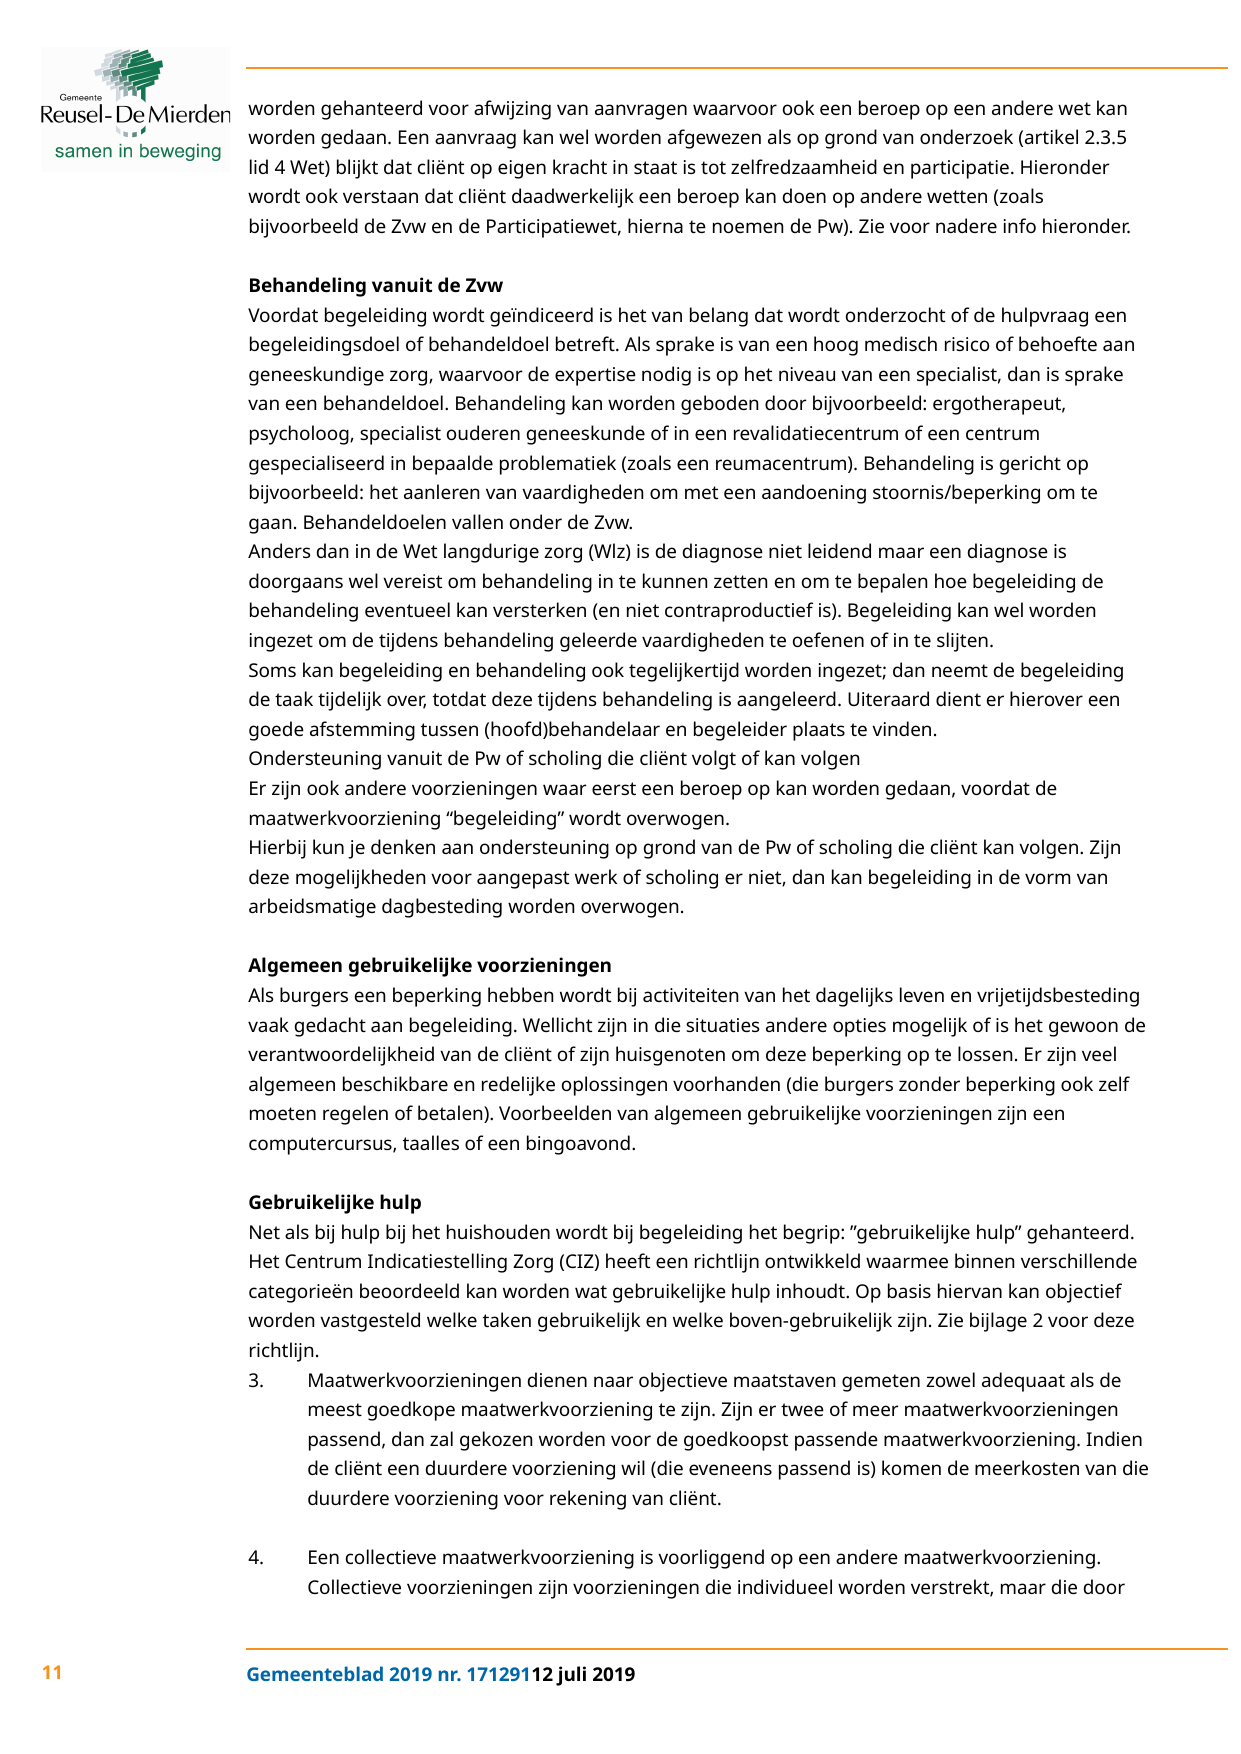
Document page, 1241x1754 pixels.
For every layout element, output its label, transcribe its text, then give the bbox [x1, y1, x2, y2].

text Behandeling vanuit de Zvw [248, 272, 1152, 298]
list Een collectieve maatwerkvoorziening is voorliggend op een andere maatwerkvoorziening. Collectieve voorzieningen zijn voorzieningen die individueel worden verstrekt, maar die door [248, 1544, 1152, 1600]
text Ondersteuning vanuit de Pw of scholing die cliënt volgt of kan volgen [248, 746, 1152, 771]
text Net als bij hulp bij het huishouden wordt bij begeleiding het begrip: ”gebruikelijke hulp” gehanteerd. Het Centrum Indicatiestelling Zorg (CIZ) heeft een richtlijn ontwikkeld waarmee binnen verschillende categorieën beoordeeld kan worden wat gebruikelijke hulp inhoudt. Op basis hiervan kan objectief worden vastgesteld welke taken gebruikelijk en welke boven-gebruikelijk zijn. Zie bijlage 2 voor deze richtlijn. [248, 1219, 1152, 1363]
text Gebruikelijke hulp [248, 1189, 1152, 1215]
text Als burgers een beperking hebben wordt bij activiteiten van het dagelijks leven en vrijetijdsbesteding vaak gedacht aan begeleiding. Wellicht zijn in die situaties andere opties mogelijk of is het gewoon de verantwoordelijkheid van de cliënt of zijn huisgenoten om deze beperking op te lossen. Er zijn veel algemeen beschikbare en redelijke oplossingen voorhanden (die burgers zonder beperking ook zelf moeten regelen of betalen). Voorbeelden van algemeen gebruikelijke voorzieningen zijn een computercursus, taalles of een bingoavond. [248, 982, 1152, 1156]
text worden gehanteerd voor afwijzing van aanvragen waarvoor ook een beroep op een andere wet kan worden gedaan. Een aanvraag kan wel worden afgewezen als op grond van onderzoek (artikel 2.3.5 lid 4 Wet) blijkt dat cliënt op eigen kracht in staat is tot zelfredzaamheid en participatie. Hieronder wordt ook verstaan dat cliënt daadwerkelijk een beroep kan doen op andere wetten (zoals bijvoorbeeld de Zvw en de Participatiewet, hierna te noemen de Pw). Zie voor nadere info hieronder. [248, 95, 1152, 239]
text Voordat begeleiding wordt geïndiceerd is het van belang dat wordt onderzocht of de hulpvraag een begeleidingsdoel of behandeldoel betreft. Als sprake is van een hoog medisch risico of behoefte aan geneeskundige zorg, waarvoor de expertise nodig is op het niveau van een specialist, dan is sprake van een behandeldoel. Behandeling kan worden geboden door bijvoorbeeld: ergotherapeut, psycholoog, specialist ouderen geneeskunde of in een revalidatiecentrum of een centrum gespecialiseerd in bepaalde problematiek (zoals een reumacentrum). Behandeling is gericht op bijvoorbeeld: het aanleren van vaardigheden om met een aandoening stoornis/beperking om te gaan. Behandeldoelen vallen onder de Zvw. [248, 302, 1152, 535]
text Soms kan begeleiding en behandeling ook tegelijkertijd worden ingezet; dan neemt de begeleiding de taak tijdelijk over, totdat deze tijdens behandeling is aangeleerd. Uiteraard dient er hierover een goede afstemming tussen (hoofd)behandelaar en begeleider plaats te vinden. [248, 657, 1152, 742]
text Anders dan in de Wet langdurige zorg (Wlz) is de diagnose niet leidend maar een diagnose is doorgaans wel vereist om behandeling in te kunnen zetten en om te bepalen hoe begeleiding de behandeling eventueel kan versterken (en niet contraproductief is). Begeleiding kan wel worden ingezet om de tijdens behandeling geleerde vaardigheden te oefenen of in te slijten. [248, 538, 1152, 653]
text Algemeen gebruikelijke voorzieningen [248, 953, 1152, 978]
text Hierbij kun je denken aan ondersteuning op grond van de Pw of scholing die cliënt kan volgen. Zijn deze mogelijkheden voor aangepast werk of scholing er niet, dan kan begeleiding in de vorm van arbeidsmatige dagbesteding worden overwogen. [248, 834, 1152, 919]
text Er zijn ook andere voorzieningen waar eerst een beroep op kan worden gedaan, voordat de maatwerkvoorziening “begeleiding” wordt overwogen. [248, 775, 1152, 831]
picture [41, 47, 231, 172]
list Maatwerkvoorzieningen dienen naar objectieve maatstaven gemeten zowel adequaat als de meest goedkope maatwerkvoorziening te zijn. Zijn er twee of meer maatwerkvoorzieningen passend, dan zal gekozen worden voor de goedkoopst passende maatwerkvoorziening. Indien de cliënt een duurdere voorziening wil (die eveneens passend is) komen de meerkosten van die duurdere voorziening voor rekening van cliënt. [248, 1367, 1152, 1511]
